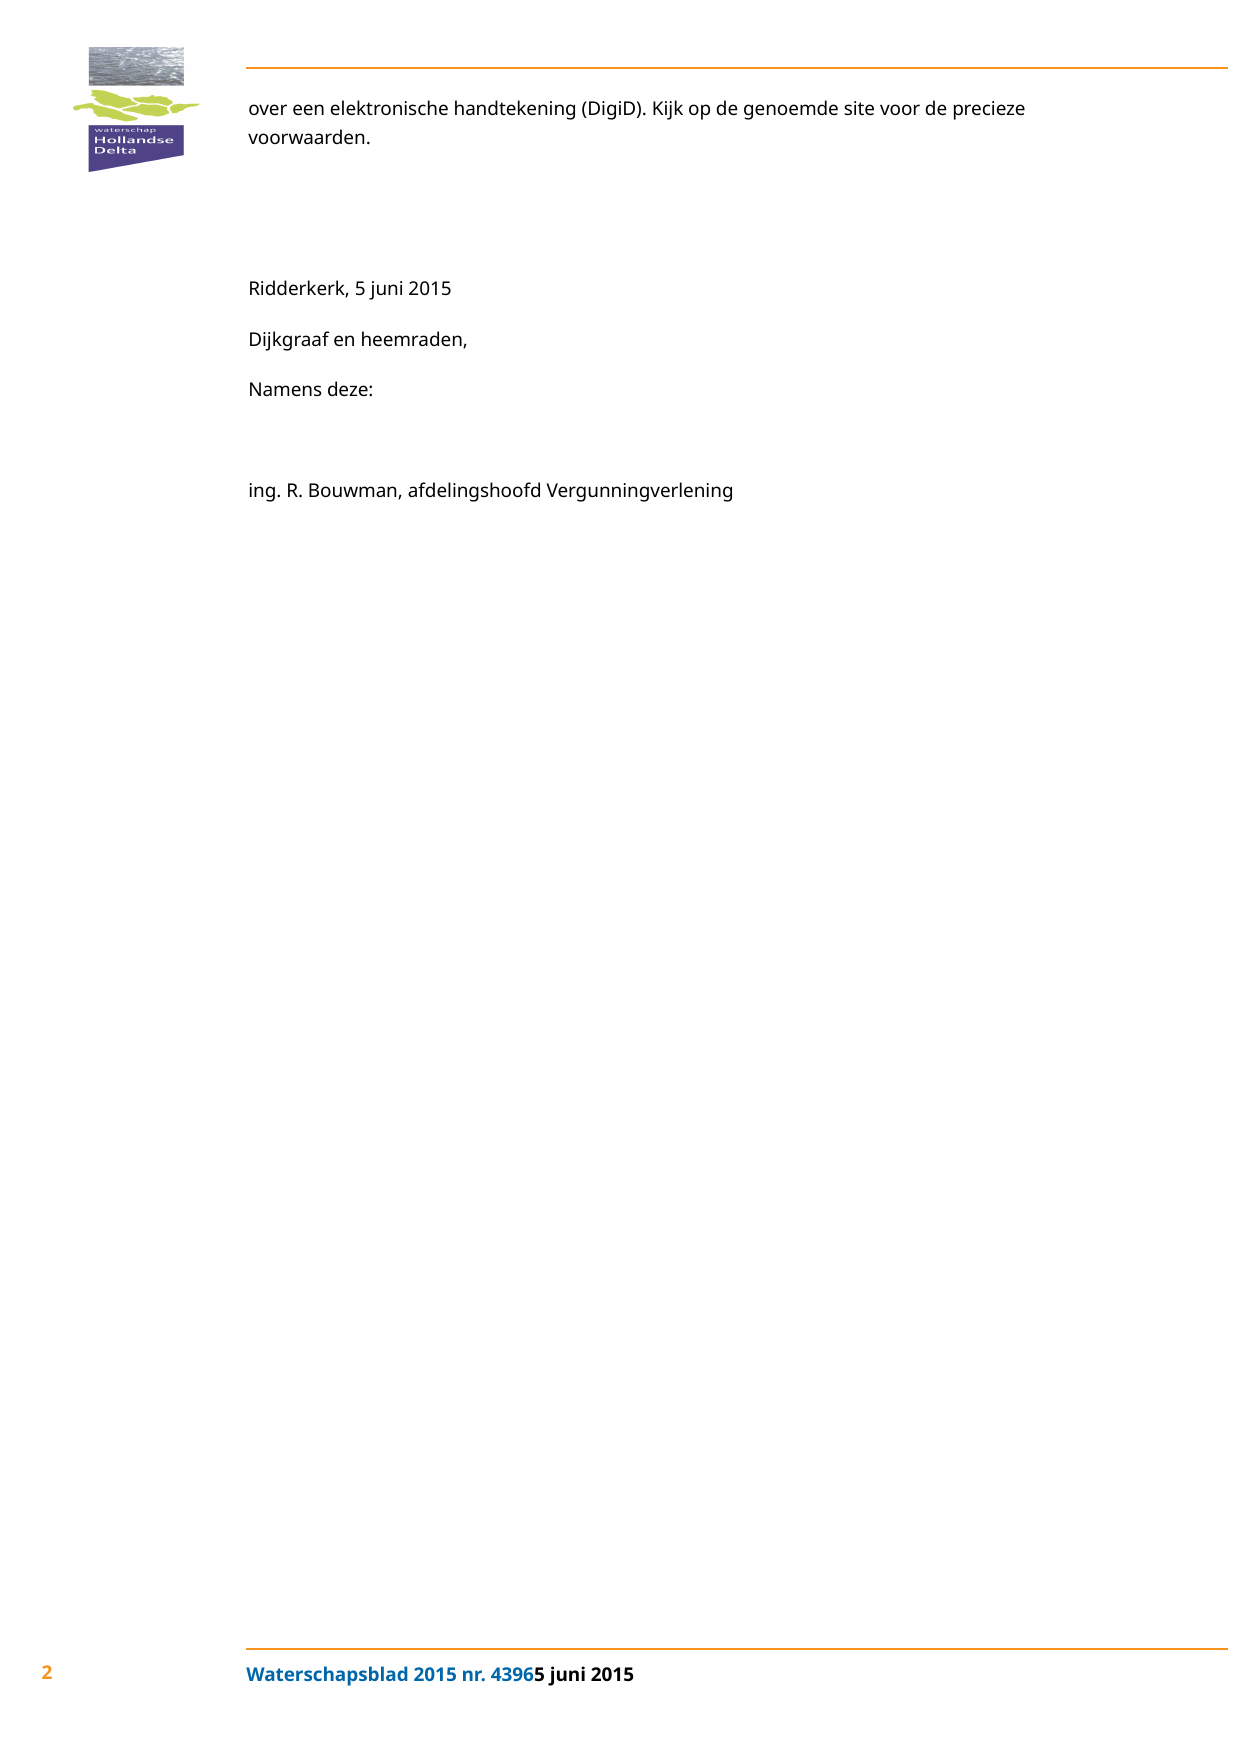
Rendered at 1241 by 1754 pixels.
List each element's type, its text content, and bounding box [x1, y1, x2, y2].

picture [41, 47, 231, 172]
text Dijkgraaf en heemraden, [248, 326, 1152, 352]
text Namens deze: [248, 376, 1152, 402]
text ing. R. Bouwman, afdelingshoofd Vergunningverlening [248, 477, 1152, 503]
text Ridderkerk, 5 juni 2015 [248, 276, 1152, 301]
text over een elektronische handtekening (DigiD). Kijk op de genoemde site voor de precieze voorwaarden. [248, 95, 1152, 150]
